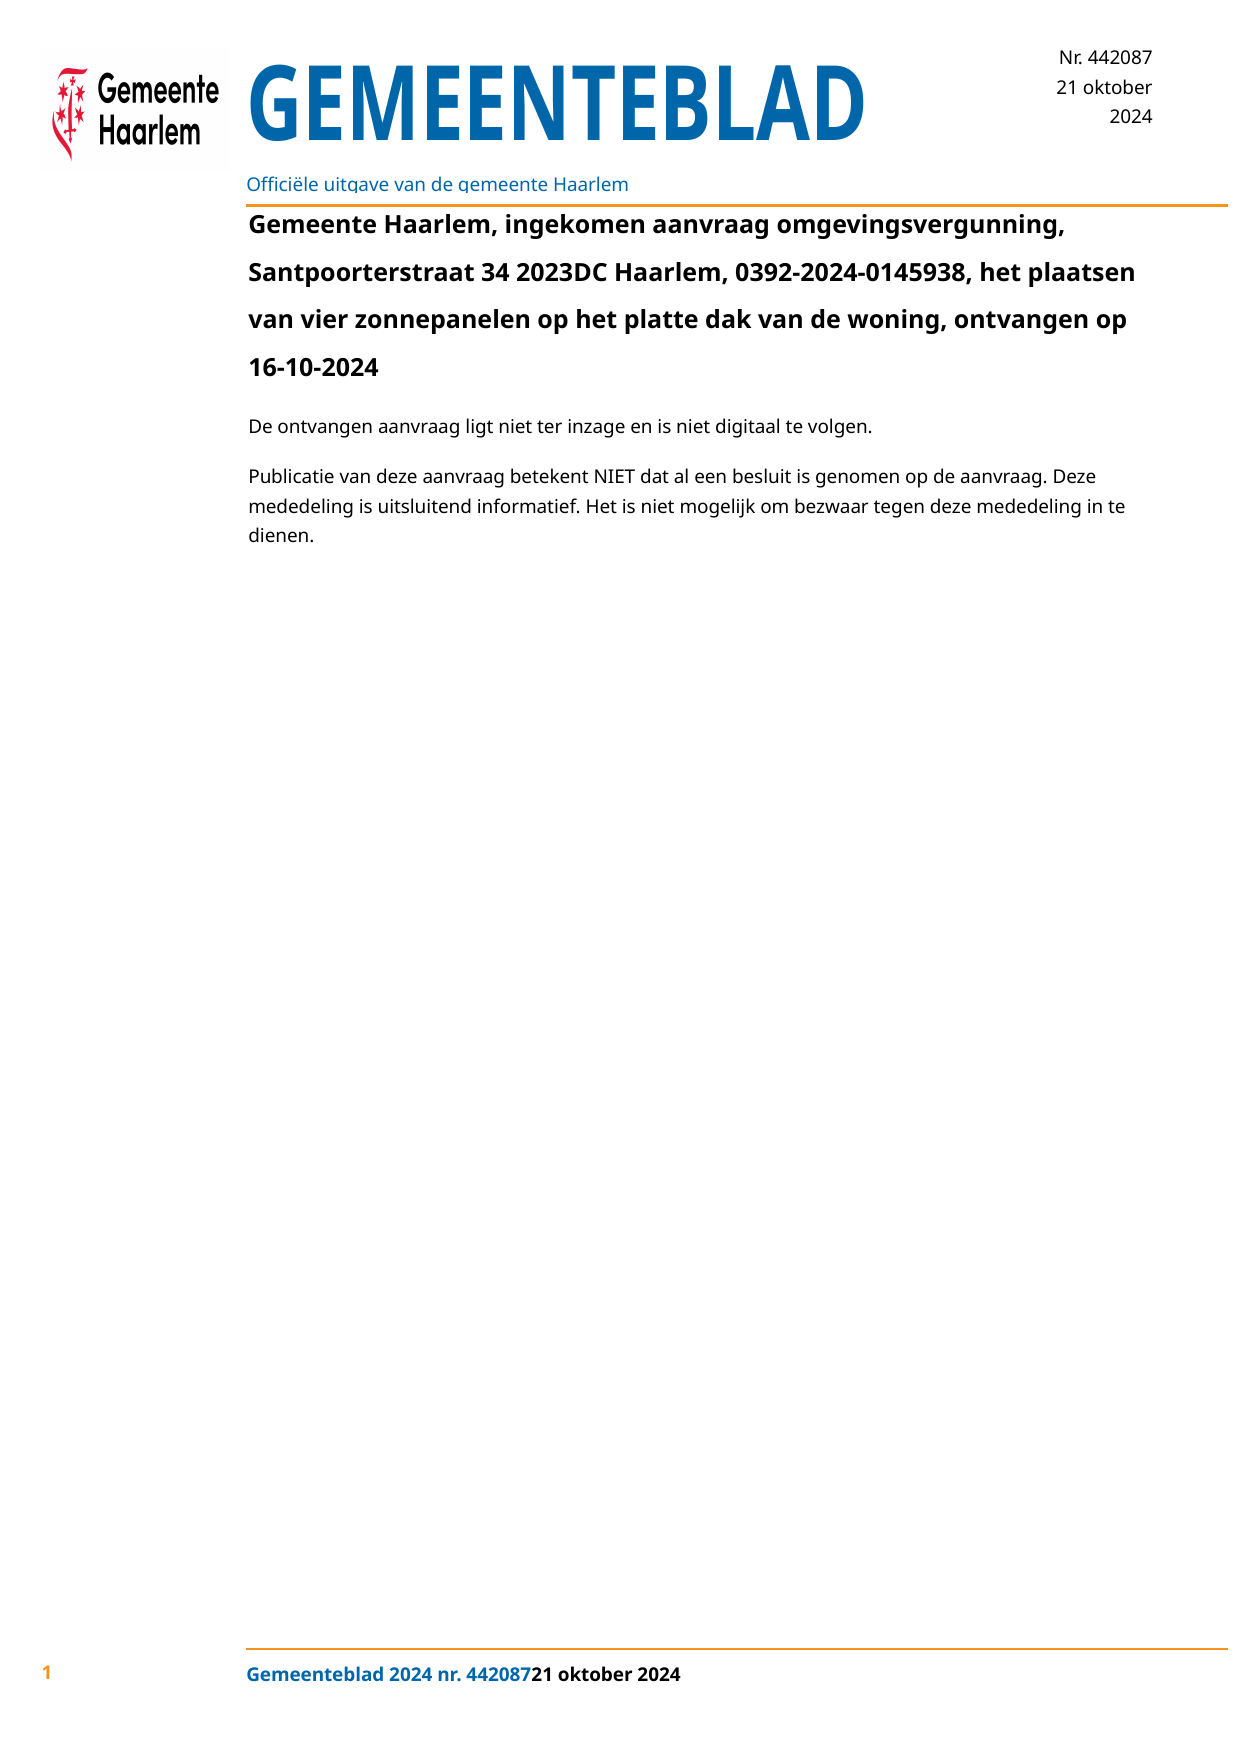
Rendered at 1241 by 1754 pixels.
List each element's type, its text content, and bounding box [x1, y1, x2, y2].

picture [41, 47, 231, 172]
text De ontvangen aanvraag ligt niet ter inzage en is niet digitaal te volgen. [248, 413, 1152, 439]
text Gemeente Haarlem, ingekomen aanvraag omgevingsvergunning, Santpoorterstraat 34 2023DC Haarlem, 0392-2024-0145938, het plaatsen van vier zonnepanelen op het platte dak van de woning, ontvangen op 16-10-2024 [248, 207, 1152, 384]
text Publicatie van deze aanvraag betekent NIET dat al een besluit is genomen op de aanvraag. Deze mededeling is uitsluitend informatief. Het is niet mogelijk om bezwaar tegen deze mededeling in te dienen. [248, 463, 1152, 548]
